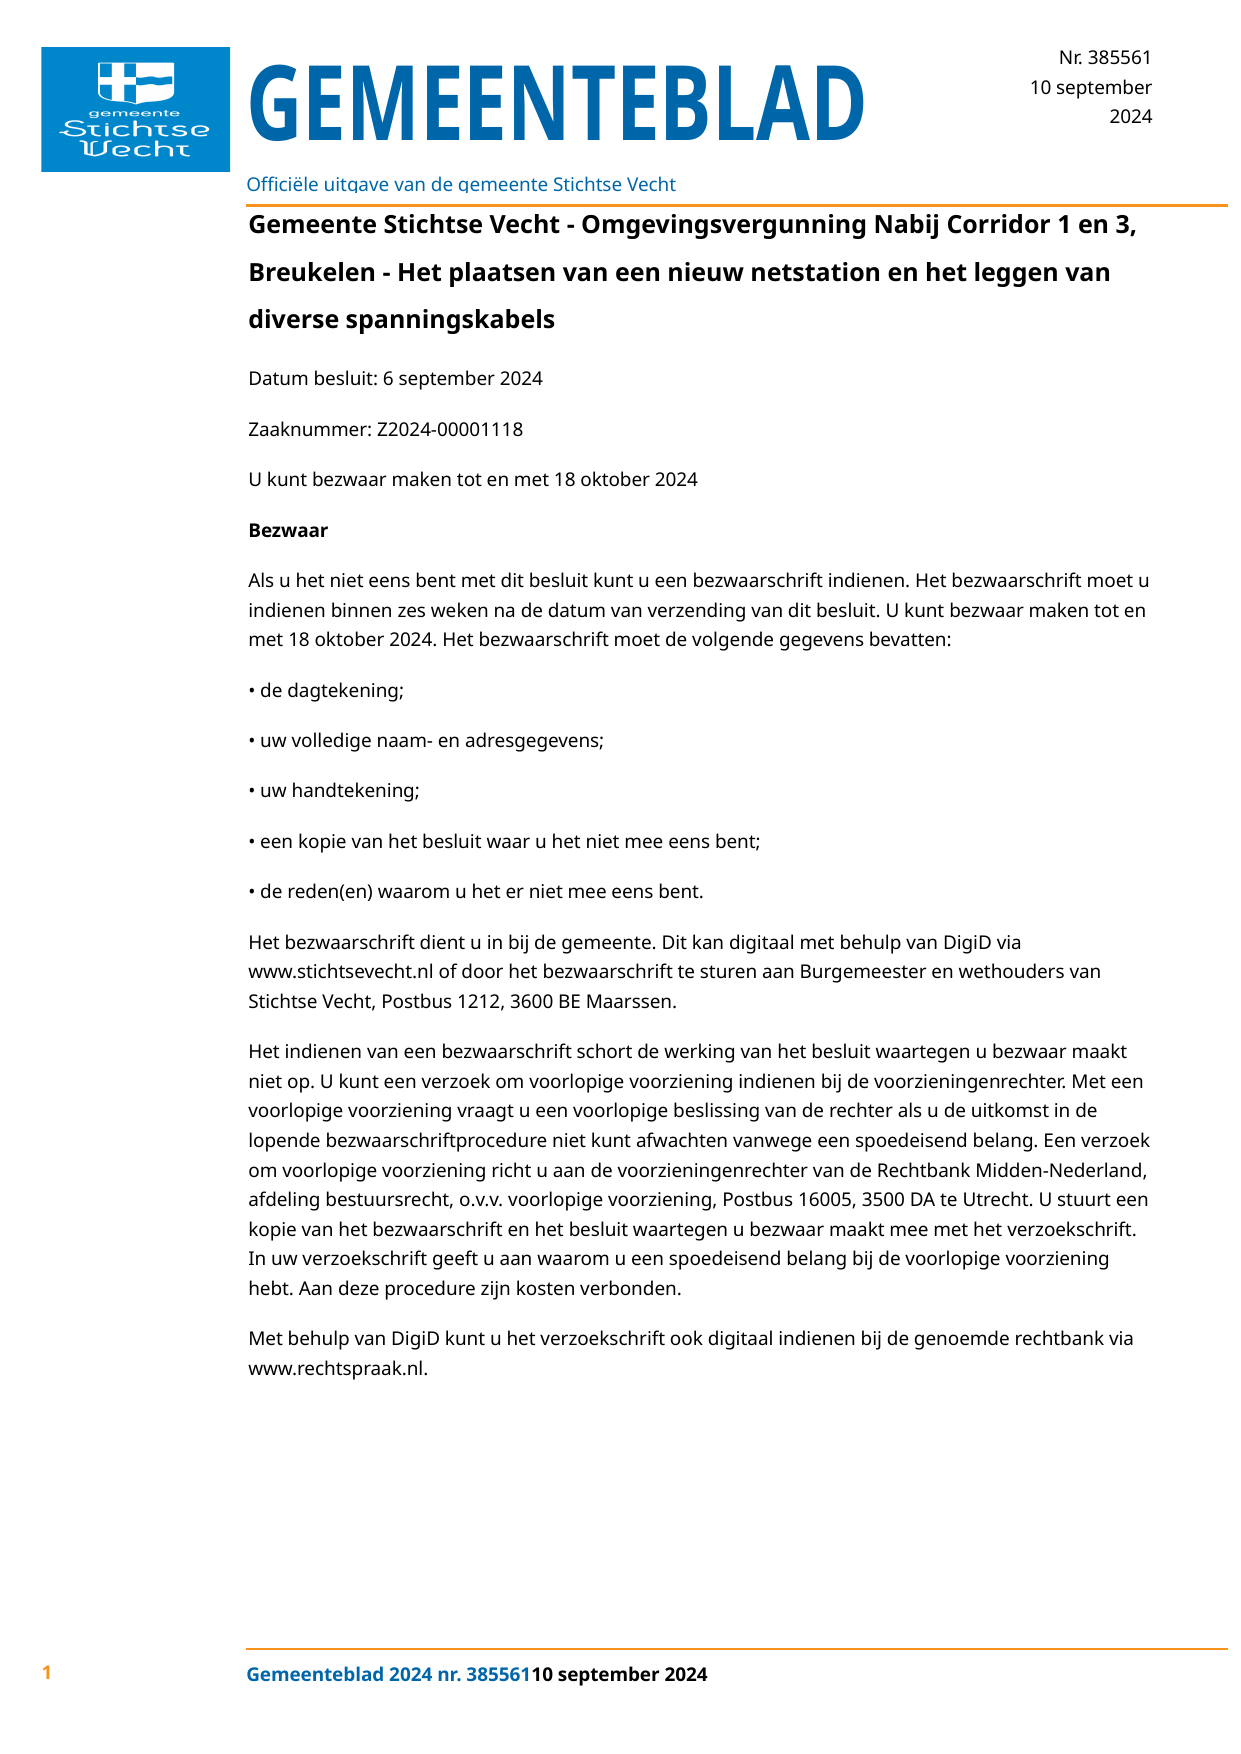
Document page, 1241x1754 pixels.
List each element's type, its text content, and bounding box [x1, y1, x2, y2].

picture [137, 63, 174, 103]
picture [99, 63, 135, 101]
text • een kopie van het besluit waar u het niet mee eens bent; [248, 828, 1152, 854]
text Gemeente Stichtse Vecht - Omgevingsvergunning Nabij Corridor 1 en 3, Breukelen - Het plaatsen van een nieuw netstation en het leggen van diverse spanningskabels [248, 207, 1152, 336]
text • de reden(en) waarom u het er niet mee eens bent. [248, 878, 1152, 904]
text Zaaknummer: Z2024-00001118 [248, 416, 1152, 442]
text • de dagtekening; [248, 677, 1152, 702]
text Het bezwaarschrift dient u in bij de gemeente. Dit kan digitaal met behulp van DigiD via www.stichtsevecht.nl of door het bezwaarschrift te sturen aan Burgemeester en wethouders van Stichtse Vecht, Postbus 1212, 3600 BE Maarssen. [248, 929, 1152, 1014]
text • uw handtekening; [248, 778, 1152, 803]
text Als u het niet eens bent met dit besluit kunt u een bezwaarschrift indienen. Het bezwaarschrift moet u indienen binnen zes weken na de datum van verzending van dit besluit. U kunt bezwaar maken tot en met 18 oktober 2024. Het bezwaarschrift moet de volgende gegevens bevatten: [248, 567, 1152, 652]
text U kunt bezwaar maken tot en met 18 oktober 2024 [248, 466, 1152, 492]
text Bezwaar [248, 517, 1152, 542]
text Met behulp van DigiD kunt u het verzoekschrift ook digitaal indienen bij de genoemde rechtbank via www.rechtspraak.nl. [248, 1326, 1152, 1381]
text Het indienen van een bezwaarschrift schort de werking van het besluit waartegen u bezwaar maakt niet op. U kunt een verzoek om voorlopige voorziening indienen bij de voorzieningenrechter. Met een voorlopige voorziening vraagt u een voorlopige beslissing van de rechter als u de uitkomst in de lopende bezwaarschriftprocedure niet kunt afwachten vanwege een spoedeisend belang. Een verzoek om voorlopige voorziening richt u aan de voorzieningenrechter van de Rechtbank Midden-Nederland, afdeling bestuursrecht, o.v.v. voorlopige voorziening, Postbus 16005, 3500 DA te Utrecht. U stuurt een kopie van het bezwaarschrift en het besluit waartegen u bezwaar maakt mee met het verzoekschrift. In uw verzoekschrift geeft u aan waarom u een spoedeisend belang bij de voorlopige voorziening hebt. Aan deze procedure zijn kosten verbonden. [248, 1038, 1152, 1301]
text Datum besluit: 6 september 2024 [248, 366, 1152, 391]
text • uw volledige naam- en adresgegevens; [248, 727, 1152, 753]
